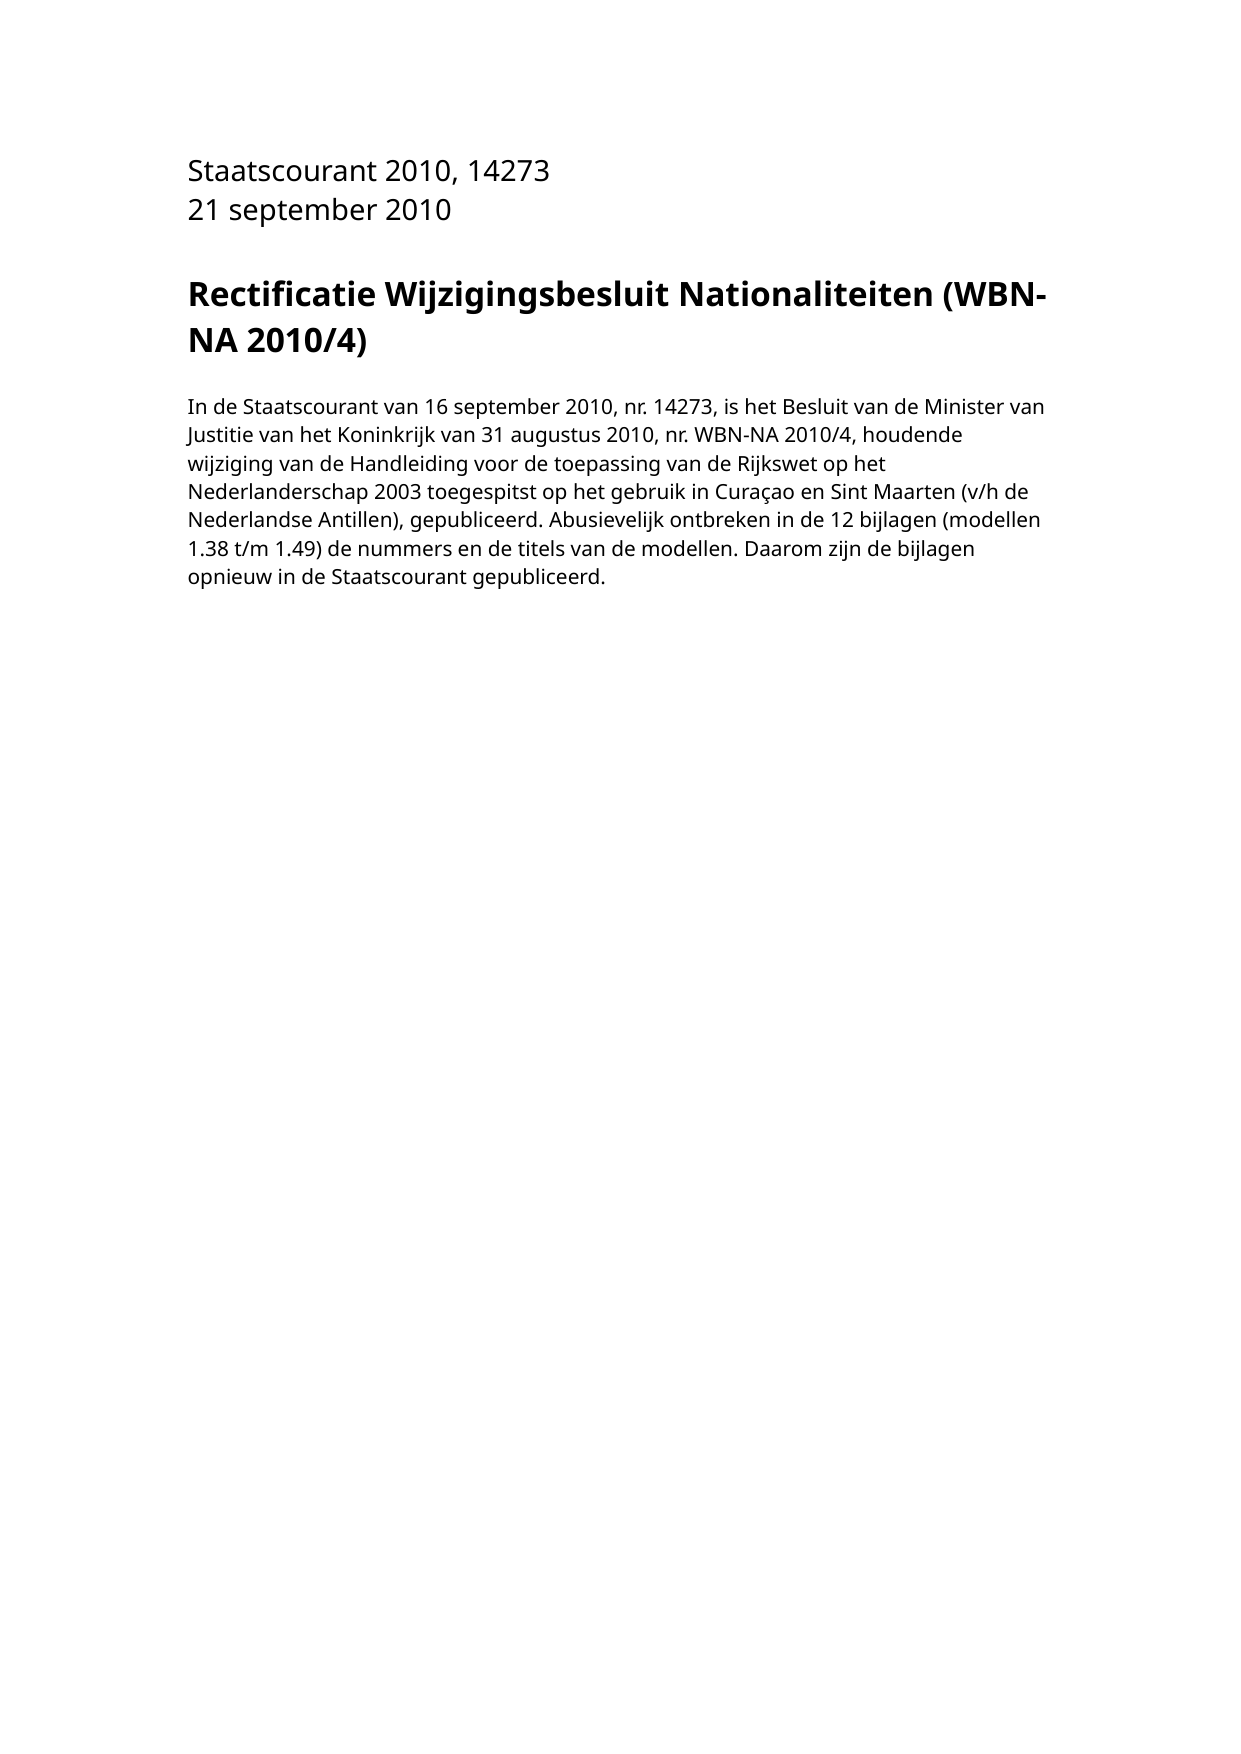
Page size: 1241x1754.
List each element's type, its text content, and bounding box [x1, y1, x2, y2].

text 21 september 2010 [187, 190, 1053, 229]
text In de Staatscourant van 16 september 2010, nr. 14273, is het Besluit van de Minister van Justitie van het Koninkrijk van 31 augustus 2010, nr. WBN-NA 2010/4, houdende wijziging van de Handleiding voor de toepassing van de Rijkswet op het Nederlanderschap 2003 toegespitst op het gebruik in Curaçao en Sint Maarten (v/h de Nederlandse Antillen), gepubliceerd. Abusievelijk ontbreken in de 12 bijlagen (modellen 1.38 t/m 1.49) de nummers en de titels van de modellen. Daarom zijn de bijlagen opnieuw in de Staatscourant gepubliceerd. [187, 392, 1053, 591]
subtitle Rectificatie Wijzigingsbesluit Nationaliteiten (WBN-NA 2010/4) [187, 271, 1053, 362]
text Staatscourant 2010, 14273 [187, 150, 1053, 190]
